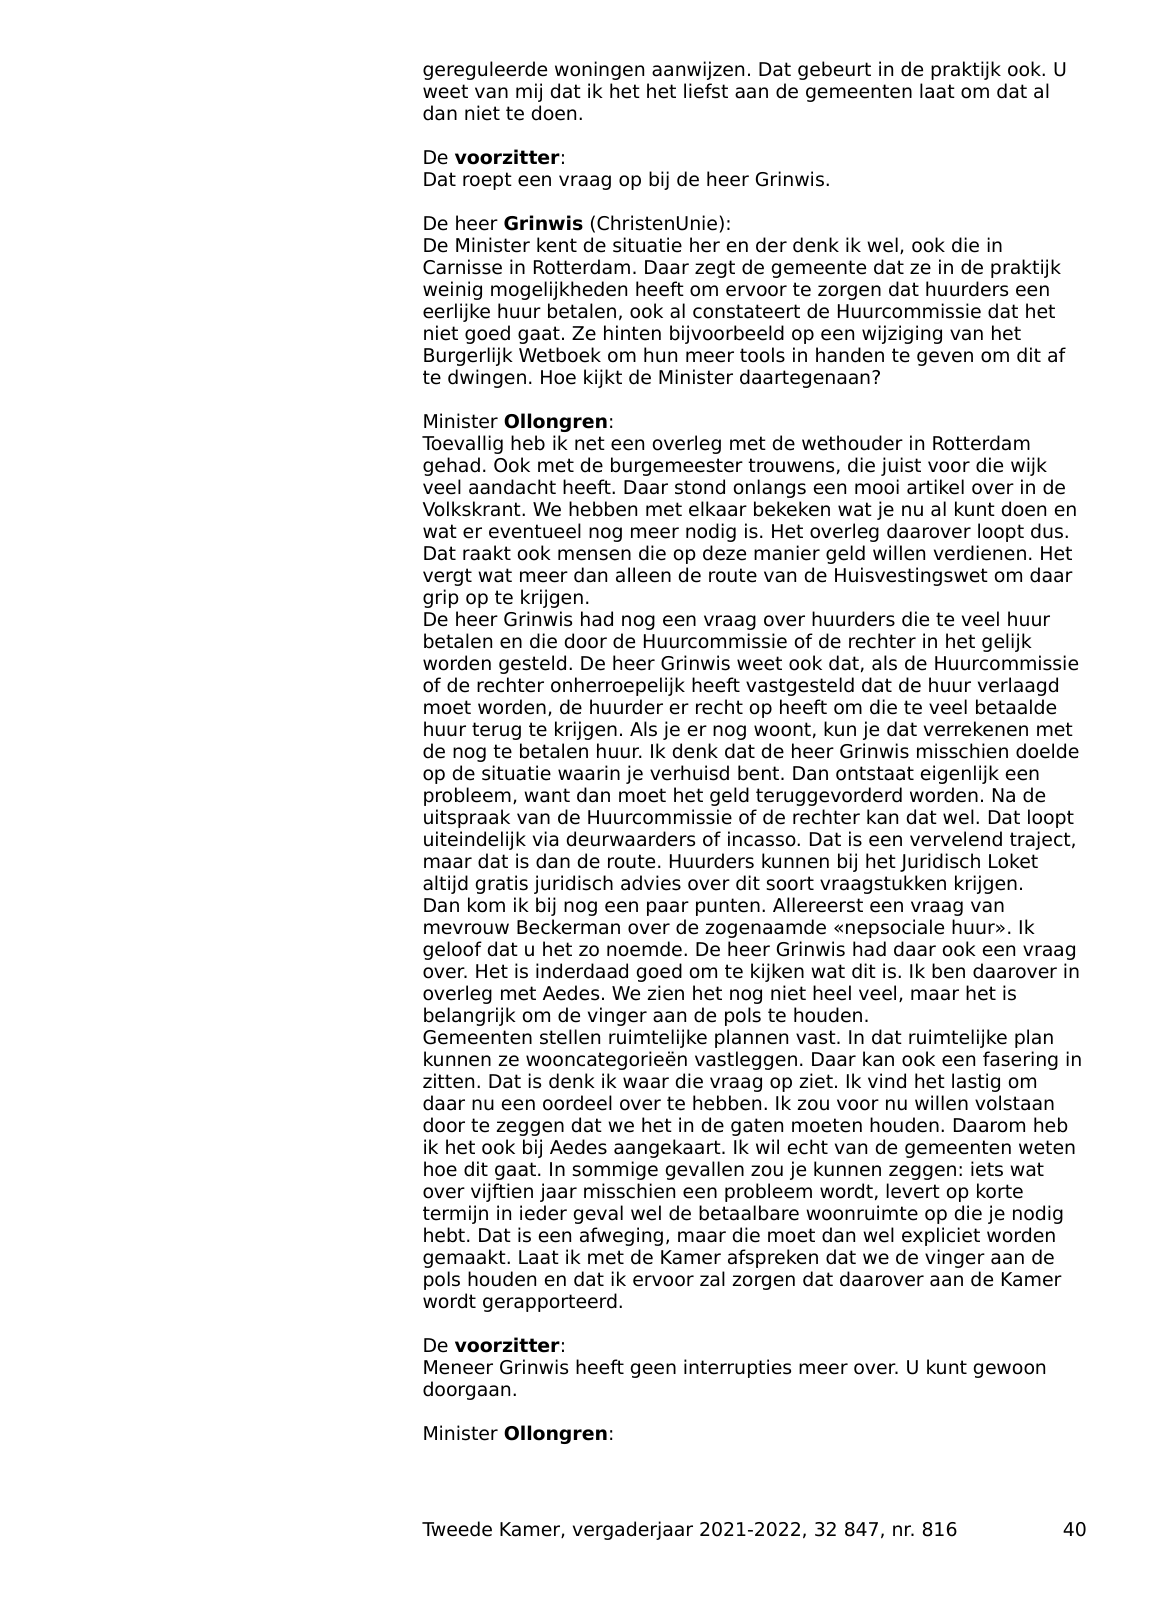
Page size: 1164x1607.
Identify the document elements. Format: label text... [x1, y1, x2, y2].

text Meneer Grinwis heeft geen interrupties meer over. U kunt gewoon doorgaan. [422, 1357, 1087, 1401]
text De heer Grinwis had nog een vraag over huurders die te veel huur betalen en die door de Huurcommissie of de rechter in het gelijk worden gesteld. De heer Grinwis weet ook dat, als de Huurcommissie of de rechter onherroepelijk heeft vastgesteld dat de huur verlaagd moet worden, de huurder er recht op heeft om die te veel betaalde huur terug te krijgen. Als je er nog woont, kun je dat verrekenen met de nog te betalen huur. Ik denk dat de heer Grinwis misschien doelde op de situatie waarin je verhuisd bent. Dan ontstaat eigenlijk een probleem, want dan moet het geld teruggevorderd worden. Na de uitspraak van de Huurcommissie of de rechter kan dat wel. Dat loopt uiteindelijk via deurwaarders of incasso. Dat is een vervelend traject, maar dat is dan de route. Huurders kunnen bij het Juridisch Loket altijd gratis juridisch advies over dit soort vraagstukken krijgen. [422, 609, 1087, 895]
text Dat roept een vraag op bij de heer Grinwis. [422, 169, 1087, 191]
text Gemeenten stellen ruimtelijke plannen vast. In dat ruimtelijke plan kunnen ze wooncategorieën vastleggen. Daar kan ook een fasering in zitten. Dat is denk ik waar die vraag op ziet. Ik vind het lastig om daar nu een oordeel over te hebben. Ik zou voor nu willen volstaan door te zeggen dat we het in de gaten moeten houden. Daarom heb ik het ook bij Aedes aangekaart. Ik wil echt van de gemeenten weten hoe dit gaat. In sommige gevallen zou je kunnen zeggen: iets wat over vijftien jaar misschien een probleem wordt, levert op korte termijn in ieder geval wel de betaalbare woonruimte op die je nodig hebt. Dat is een afweging, maar die moet dan wel expliciet worden gemaakt. Laat ik met de Kamer afspreken dat we de vinger aan de pols houden en dat ik ervoor zal zorgen dat daarover aan de Kamer wordt gerapporteerd. [422, 1027, 1087, 1312]
text Dan kom ik bij nog een paar punten. Allereerst een vraag van mevrouw Beckerman over de zogenaamde «nepsociale huur». Ik geloof dat u het zo noemde. De heer Grinwis had daar ook een vraag over. Het is inderdaad goed om te kijken wat dit is. Ik ben daarover in overleg met Aedes. We zien het nog niet heel veel, maar het is belangrijk om de vinger aan de pols te houden. [422, 895, 1087, 1027]
text De voorzitter: [422, 1335, 1087, 1357]
text De Minister kent de situatie her en der denk ik wel, ook die in Carnisse in Rotterdam. Daar zegt de gemeente dat ze in de praktijk weinig mogelijkheden heeft om ervoor te zorgen dat huurders een eerlijke huur betalen, ook al constateert de Huurcommissie dat het niet goed gaat. Ze hinten bijvoorbeeld op een wijziging van het Burgerlijk Wetboek om hun meer tools in handen te geven om dit af te dwingen. Hoe kijkt de Minister daartegenaan? [422, 235, 1087, 389]
text De heer Grinwis (ChristenUnie): [422, 213, 1087, 235]
text Minister Ollongren: [422, 1423, 1087, 1445]
text Toevallig heb ik net een overleg met de wethouder in Rotterdam gehad. Ook met de burgemeester trouwens, die juist voor die wijk veel aandacht heeft. Daar stond onlangs een mooi artikel over in de Volkskrant. We hebben met elkaar bekeken wat je nu al kunt doen en wat er eventueel nog meer nodig is. Het overleg daarover loopt dus. Dat raakt ook mensen die op deze manier geld willen verdienen. Het vergt wat meer dan alleen de route van de Huisvestingswet om daar grip op te krijgen. [422, 433, 1087, 609]
text De voorzitter: [422, 147, 1087, 169]
text gereguleerde woningen aanwijzen. Dat gebeurt in de praktijk ook. U weet van mij dat ik het het liefst aan de gemeenten laat om dat al dan niet te doen. [422, 59, 1087, 125]
text Minister Ollongren: [422, 411, 1087, 433]
